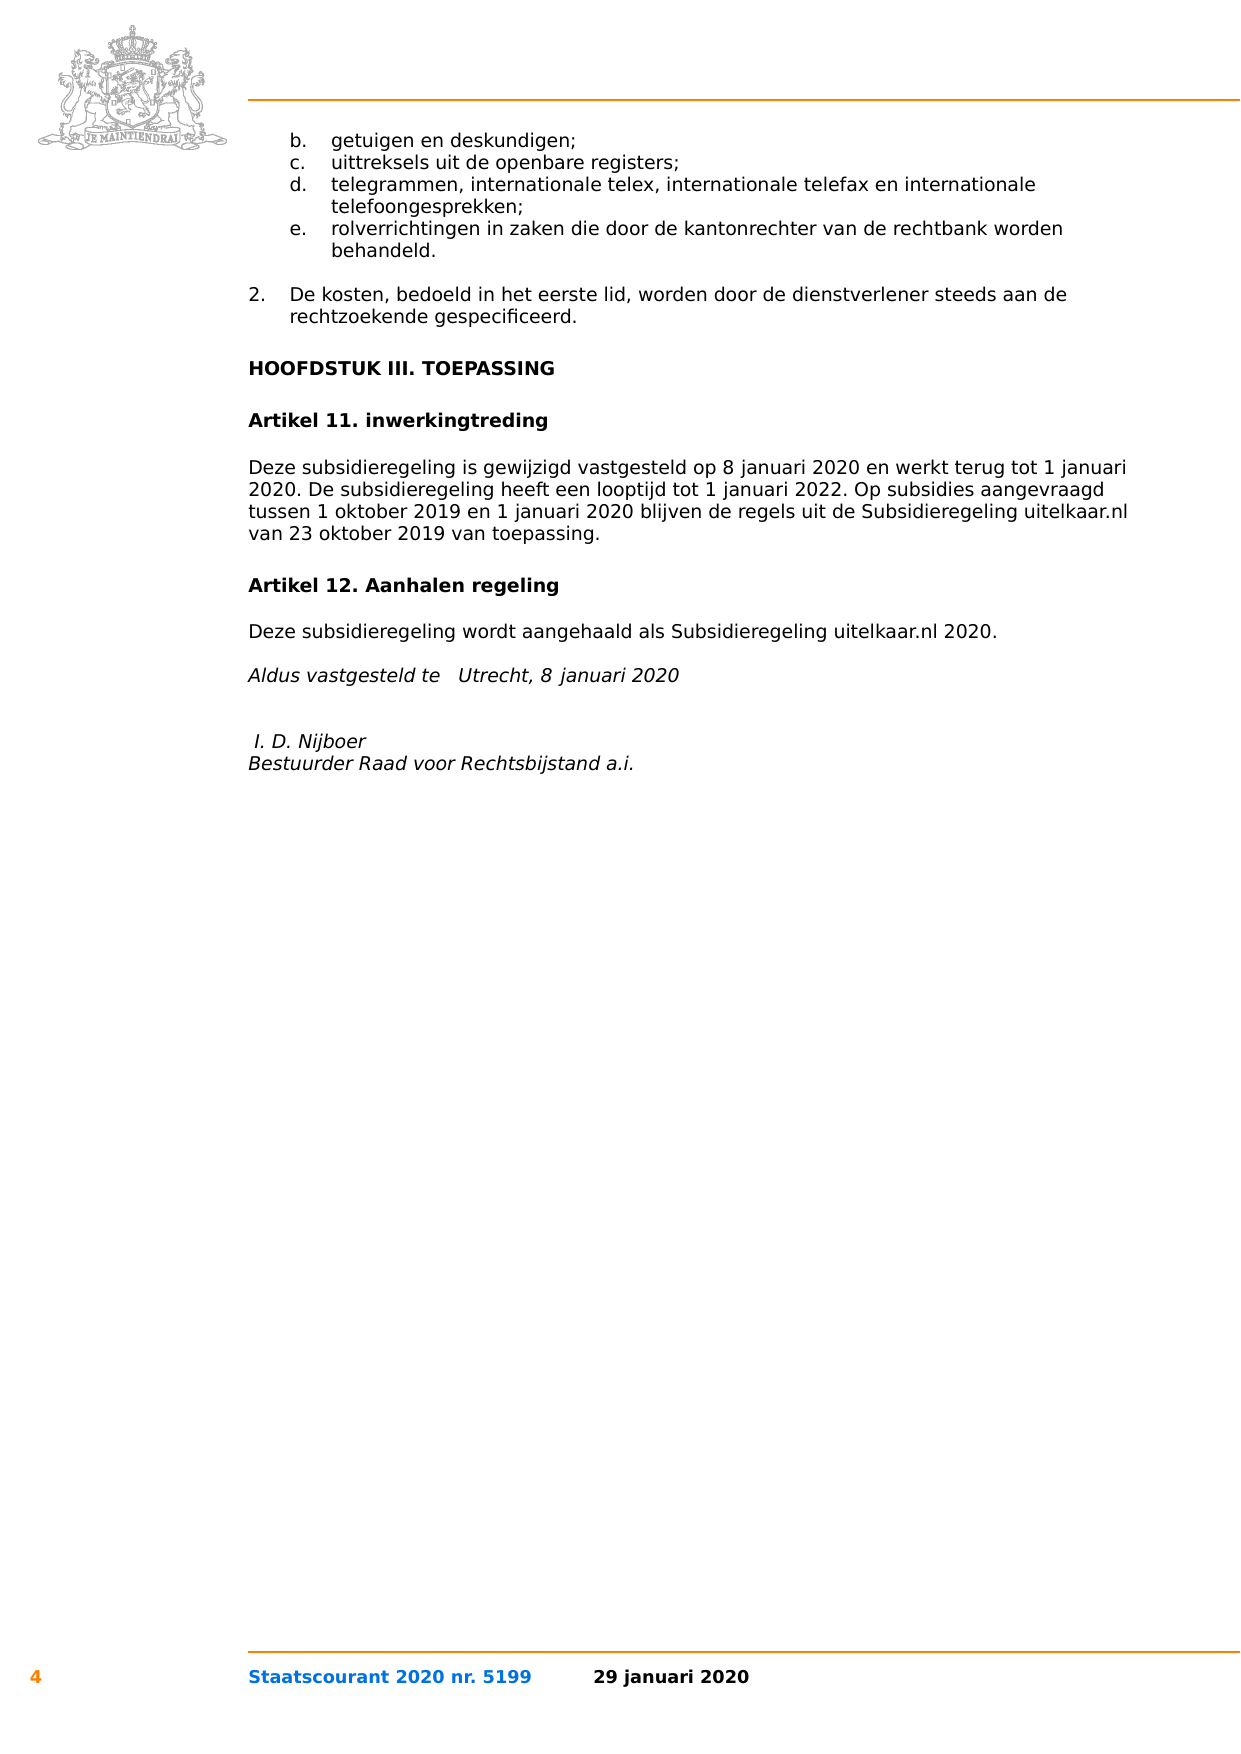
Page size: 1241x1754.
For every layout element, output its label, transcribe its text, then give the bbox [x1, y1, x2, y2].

text d. telegrammen, internationale telex, internationale telefax en internationale telefoongesprekken; [289, 174, 1163, 218]
text 2. De kosten, bedoeld in het eerste lid, worden door de dienstverlener steeds aan de rechtzoekende gespecificeerd. [248, 284, 1163, 328]
subtitle Artikel 12. Aanhalen regeling [248, 574, 1163, 596]
text Aldus vastgesteld te Utrecht, 8 januari 2020 [248, 665, 1163, 687]
picture [38, 25, 227, 150]
subtitle HOOFDSTUK III. TOEPASSING [248, 358, 1163, 379]
text b. getuigen en deskundigen; [289, 130, 1163, 152]
text Deze subsidieregeling wordt aangehaald als Subsidieregeling uitelkaar.nl 2020. [248, 621, 1163, 643]
text c. uittreksels uit de openbare registers; [289, 152, 1163, 174]
subtitle Artikel 11. inwerkingtreding [248, 409, 1163, 432]
text I. D. Nijboer Bestuurder Raad voor Rechtsbijstand a.i. [248, 709, 1163, 775]
text Deze subsidieregeling is gewijzigd vastgesteld op 8 januari 2020 en werkt terug tot 1 januari 2020. De subsidieregeling heeft een looptijd tot 1 januari 2022. Op subsidies aangevraagd tussen 1 oktober 2019 en 1 januari 2020 blijven de regels uit de Subsidieregeling uitelkaar.nl van 23 oktober 2019 van toepassing. [248, 457, 1163, 544]
text e. rolverrichtingen in zaken die door de kantonrechter van de rechtbank worden behandeld. [289, 218, 1163, 262]
